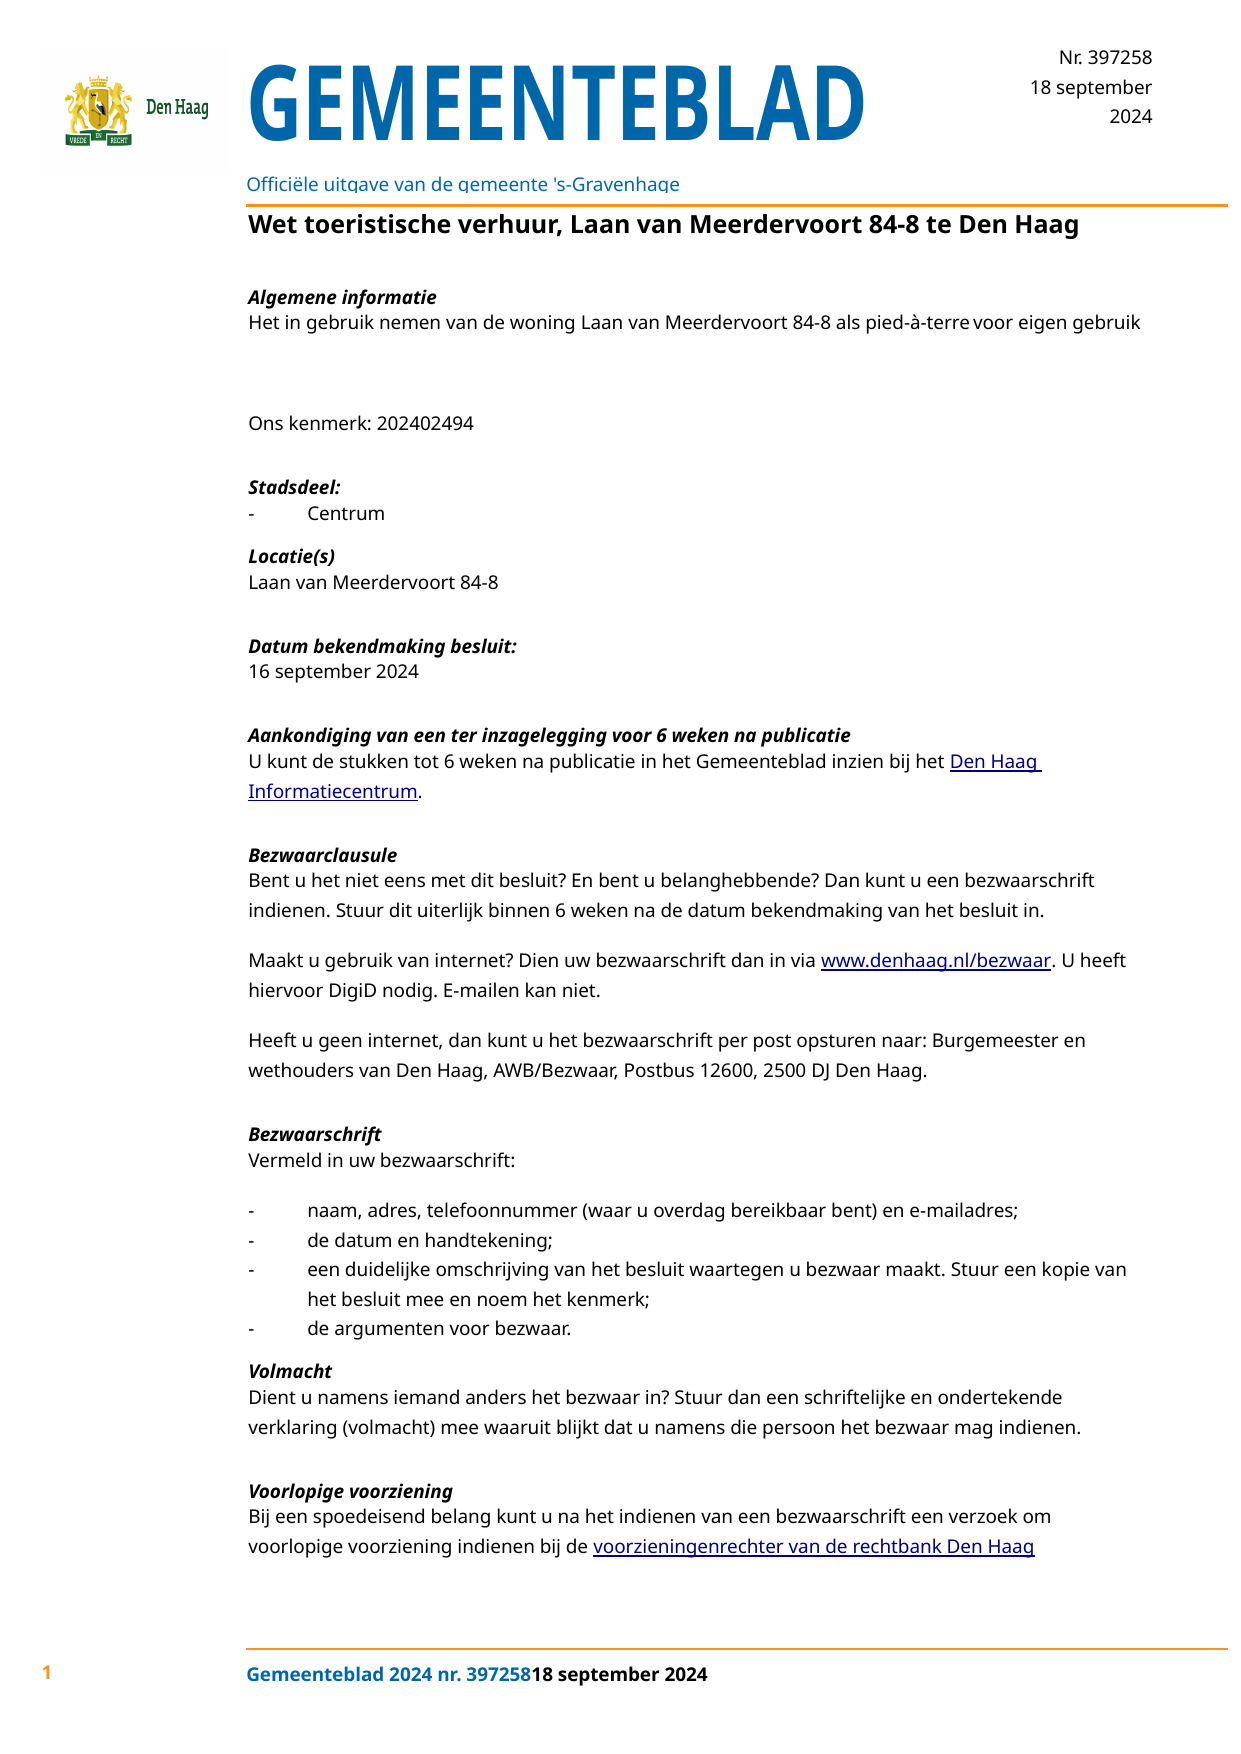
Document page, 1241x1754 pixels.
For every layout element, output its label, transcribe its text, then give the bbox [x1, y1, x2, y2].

text Maakt u gebruik van internet? Dien uw bezwaarschrift dan in via www.denhaag.nl/bezwaar. U heeft hiervoor DigiD nodig. E-mailen kan niet. [248, 948, 1152, 1003]
text U kunt de stukken tot 6 weken na publicatie in het Gemeenteblad inzien bij het Den Haag Informatiecentrum. [248, 748, 1152, 804]
text Bij een spoedeisend belang kunt u na het indienen van een bezwaarschrift een verzoek om voorlopige voorziening indienen bij de voorzieningenrechter van de rechtbank Den Haag [248, 1504, 1152, 1559]
list een duidelijke omschrijving van het besluit waartegen u bezwaar maakt. Stuur een kopie van het besluit mee en noem het kenmerk; [248, 1256, 1152, 1312]
list de argumenten voor bezwaar. [248, 1316, 1152, 1341]
text Dient u namens iemand anders het bezwaar in? Stuur dan een schriftelijke en ondertekende verklaring (volmacht) mee waaruit blijkt dat u namens die persoon het bezwaar mag indienen. [248, 1384, 1152, 1440]
picture [41, 47, 231, 172]
text Laan van Meerdervoort 84-8 [248, 569, 1152, 595]
text Vermeld in uw bezwaarschrift: [248, 1147, 1152, 1173]
text Algemene informatie [248, 284, 1152, 309]
text Wet toeristische verhuur, Laan van Meerdervoort 84-8 te Den Haag [248, 207, 1152, 241]
text 16 september 2024 [248, 659, 1152, 684]
list de datum en handtekening; [248, 1227, 1152, 1253]
text Bent u het niet eens met dit besluit? En bent u belanghebbende? Dan kunt u een bezwaarschrift indienen. Stuur dit uiterlijk binnen 6 weken na de datum bekendmaking van het besluit in. [248, 868, 1152, 923]
text Bezwaarschrift [248, 1121, 1152, 1147]
text Aankondiging van een ter inzagelegging voor 6 weken na publicatie [248, 723, 1152, 748]
list Centrum [248, 500, 1152, 526]
text Het in gebruik nemen van de woning Laan van Meerdervoort 84-8 als pied-à-terre voor eigen gebruik [248, 309, 1152, 335]
text Bezwaarclausule [248, 842, 1152, 868]
text Locatie(s) [248, 543, 1152, 569]
text Heeft u geen internet, dan kunt u het bezwaarschrift per post opsturen naar: Burgemeester en wethouders van Den Haag, AWB/Bezwaar, Postbus 12600, 2500 DJ Den Haag. [248, 1028, 1152, 1083]
text Volmacht [248, 1359, 1152, 1384]
text Voorlopige voorziening [248, 1478, 1152, 1504]
text Stadsdeel: [248, 474, 1152, 500]
text Datum bekendmaking besluit: [248, 633, 1152, 659]
list naam, adres, telefoonnummer (waar u overdag bereikbaar bent) en e-mailadres; [248, 1197, 1152, 1223]
text Ons kenmerk: 202402494 [248, 410, 1152, 436]
